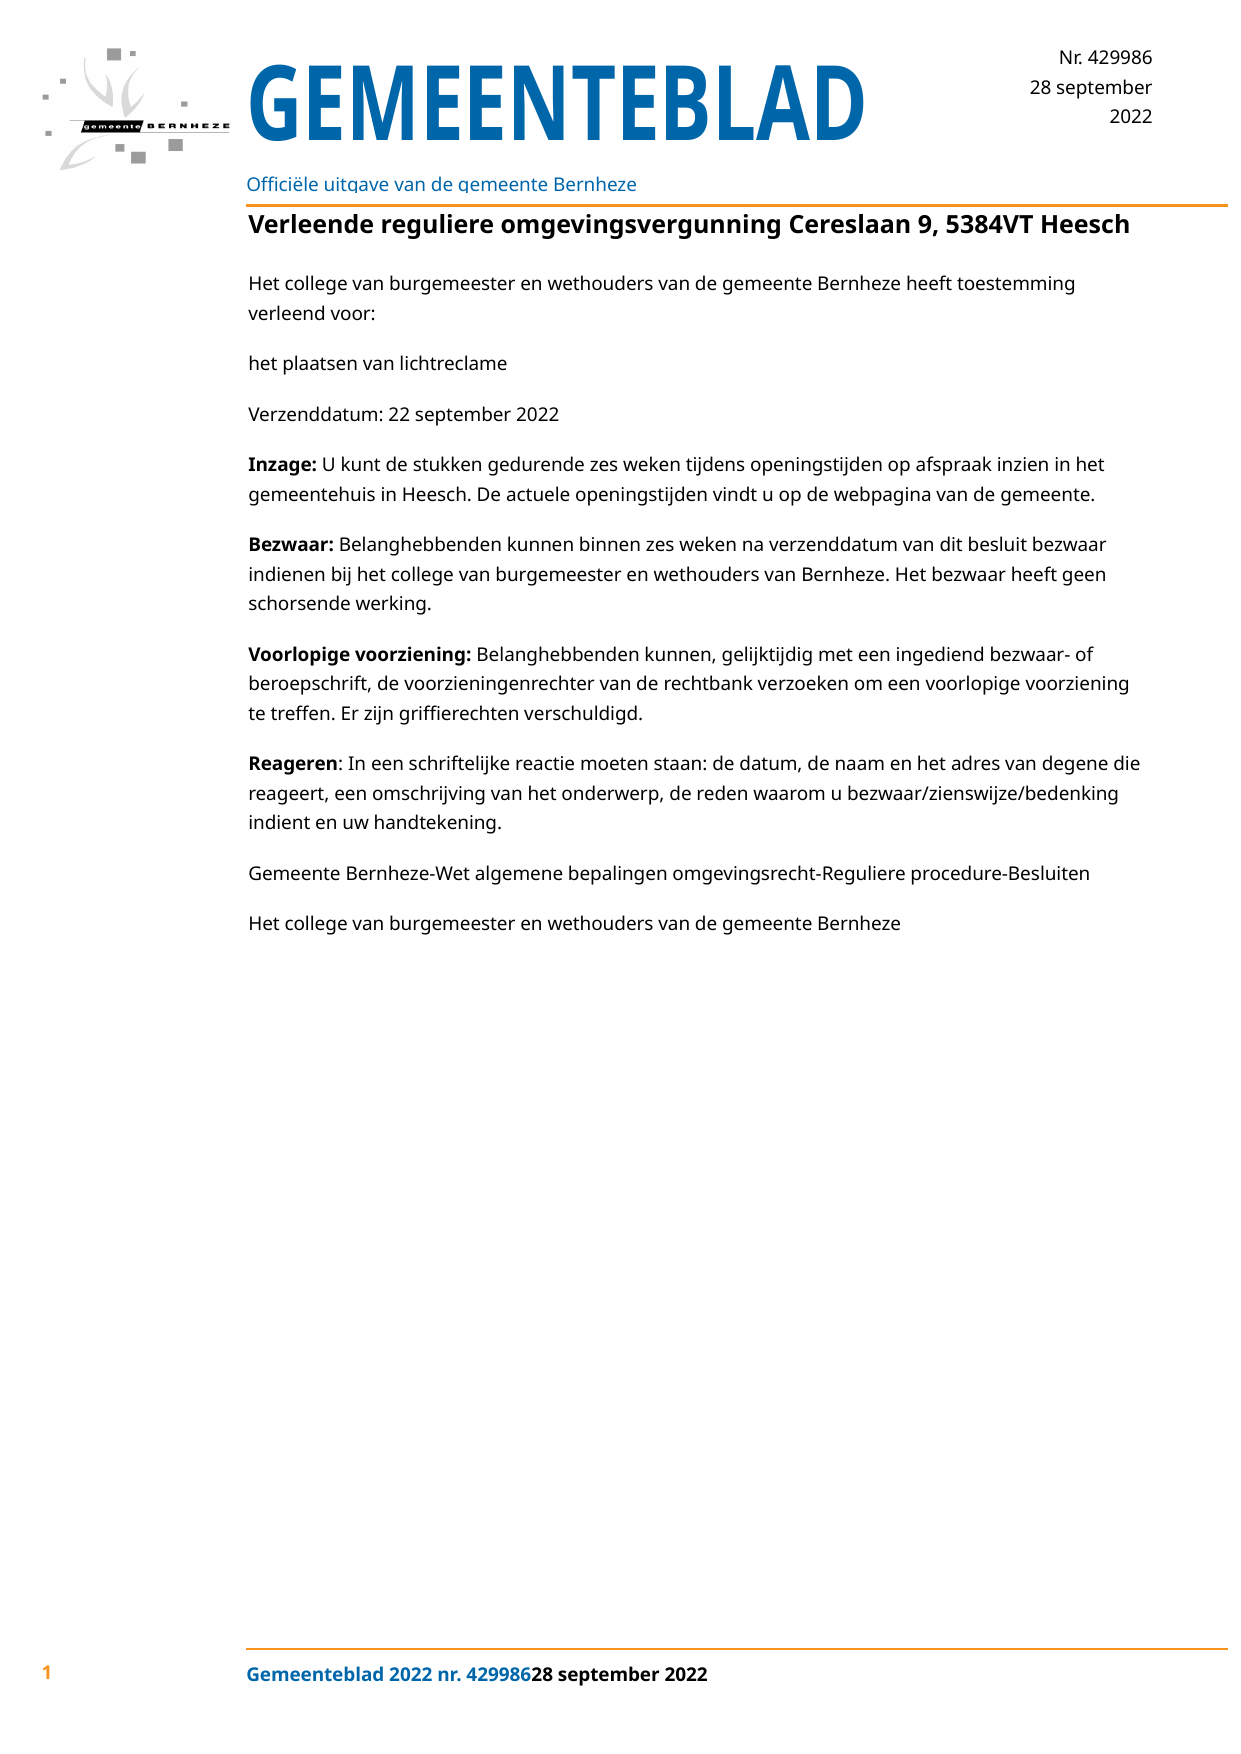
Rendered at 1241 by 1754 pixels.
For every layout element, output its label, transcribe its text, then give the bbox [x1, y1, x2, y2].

text Het college van burgemeester en wethouders van de gemeente Bernheze [248, 910, 1152, 936]
text Voorlopige voorziening: Belanghebbenden kunnen, gelijktijdig met een ingediend bezwaar- of beroepschrift, de voorzieningenrechter van de rechtbank verzoeken om een voorlopige voorziening te treffen. Er zijn griffierechten verschuldigd. [248, 641, 1152, 726]
text Bezwaar: Belanghebbenden kunnen binnen zes weken na verzenddatum van dit besluit bezwaar indienen bij het college van burgemeester en wethouders van Bernheze. Het bezwaar heeft geen schorsende werking. [248, 531, 1152, 616]
text Het college van burgemeester en wethouders van de gemeente Bernheze heeft toestemming verleend voor: [248, 270, 1152, 326]
text Gemeente Bernheze-Wet algemene bepalingen omgevingsrecht-Reguliere procedure-Besluiten [248, 860, 1152, 886]
text het plaatsen van lichtreclame [248, 350, 1152, 376]
text Reageren: In een schriftelijke reactie moeten staan: de datum, de naam en het adres van degene die reageert, een omschrijving van het onderwerp, de reden waarom u bezwaar/zienswijze/bedenking indient en uw handtekening. [248, 750, 1152, 835]
text Verleende reguliere omgevingsvergunning Cereslaan 9, 5384VT Heesch [248, 207, 1152, 241]
picture [41, 47, 231, 172]
text Inzage: U kunt de stukken gedurende zes weken tijdens openingstijden op afspraak inzien in het gemeentehuis in Heesch. De actuele openingstijden vindt u op de webpagina van de gemeente. [248, 451, 1152, 506]
text Verzenddatum: 22 september 2022 [248, 401, 1152, 426]
